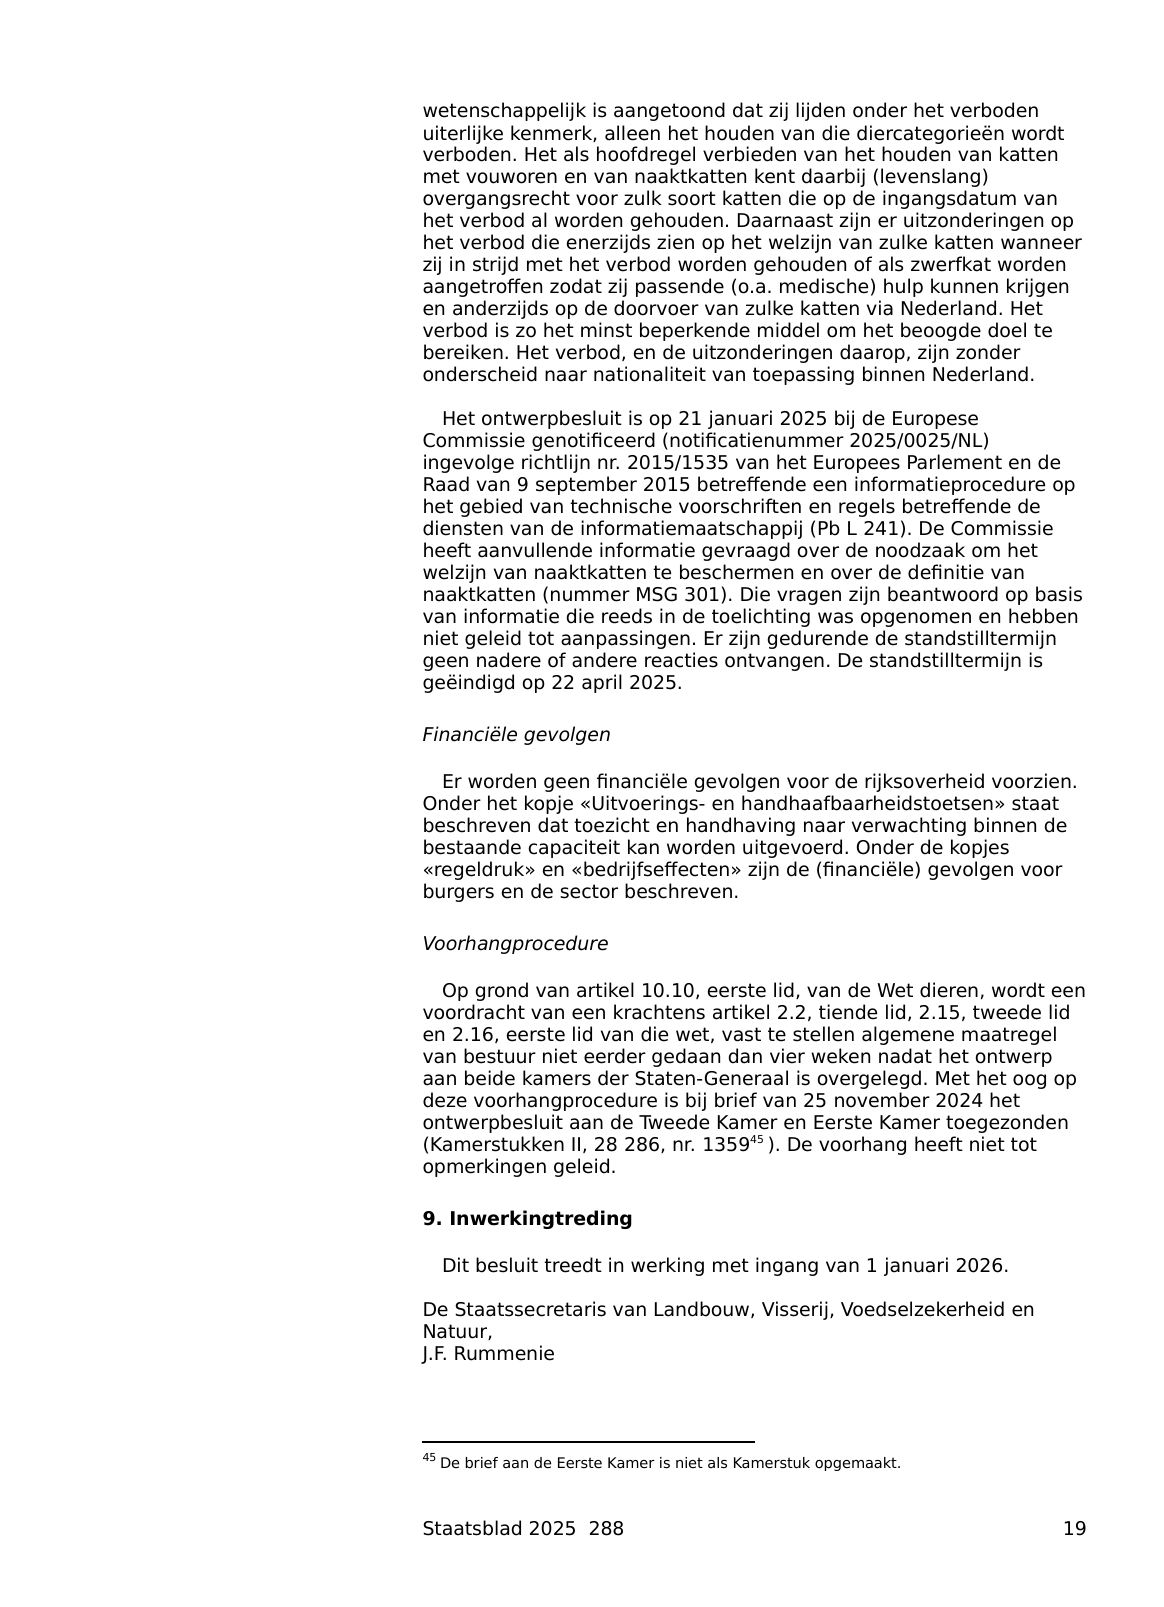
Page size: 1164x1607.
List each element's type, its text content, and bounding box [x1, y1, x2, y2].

text De Staatssecretaris van Landbouw, Visserij, Voedselzekerheid en Natuur, J.F. Rummenie [422, 1299, 1087, 1365]
subtitle Financiële gevolgen [422, 724, 1087, 746]
subtitle 9. Inwerkingtreding [422, 1208, 1087, 1230]
subtitle Voorhangprocedure [422, 933, 1087, 955]
text Op grond van artikel 10.10, eerste lid, van de Wet dieren, wordt een voordracht van een krachtens artikel 2.2, tiende lid, 2.15, tweede lid en 2.16, eerste lid van die wet, vast te stellen algemene maatregel van bestuur niet eerder gedaan dan vier weken nadat het ontwerp aan beide kamers der Staten-Generaal is overgelegd. Met het oog op deze voorhangprocedure is bij brief van 25 november 2024 het ontwerpbesluit aan de Tweede Kamer en Eerste Kamer toegezonden (Kamerstukken II, 28 286, nr. 1359). De voorhang heeft niet tot opmerkingen geleid. [422, 980, 1087, 1178]
text Er worden geen financiële gevolgen voor de rijksoverheid voorzien. Onder het kopje «Uitvoerings- en handhaafbaarheidstoetsen» staat beschreven dat toezicht en handhaving naar verwachting binnen de bestaande capaciteit kan worden uitgevoerd. Onder de kopjes «regeldruk» en «bedrijfseffecten» zijn de (financiële) gevolgen voor burgers en de sector beschreven. [422, 771, 1087, 903]
text Het ontwerpbesluit is op 21 januari 2025 bij de Europese Commissie genotificeerd (notificatienummer 2025/0025/NL) ingevolge richtlijn nr. 2015/1535 van het Europees Parlement en de Raad van 9 september 2015 betreffende een informatieprocedure op het gebied van technische voorschriften en regels betreffende de diensten van de informatiemaatschappij (Pb L 241). De Commissie heeft aanvullende informatie gevraagd over de noodzaak om het welzijn van naaktkatten te beschermen en over de definitie van naaktkatten (nummer MSG 301). Die vragen zijn beantwoord op basis van informatie die reeds in de toelichting was opgenomen en hebben niet geleid tot aanpassingen. Er zijn gedurende de standstilltermijn geen nadere of andere reacties ontvangen. De standstilltermijn is geëindigd op 22 april 2025. [422, 408, 1087, 694]
text Dit besluit treedt in werking met ingang van 1 januari 2026. [422, 1255, 1087, 1277]
text De brief aan de Eerste Kamer is niet als Kamerstuk opgemaakt. [422, 1451, 1087, 1473]
text wetenschappelijk is aangetoond dat zij lijden onder het verboden uiterlijke kenmerk, alleen het houden van die diercategorieën wordt verboden. Het als hoofdregel verbieden van het houden van katten met vouworen en van naaktkatten kent daarbij (levenslang) overgangsrecht voor zulk soort katten die op de ingangsdatum van het verbod al worden gehouden. Daarnaast zijn er uitzonderingen op het verbod die enerzijds zien op het welzijn van zulke katten wanneer zij in strijd met het verbod worden gehouden of als zwerfkat worden aangetroffen zodat zij passende (o.a. medische) hulp kunnen krijgen en anderzijds op de doorvoer van zulke katten via Nederland. Het verbod is zo het minst beperkende middel om het beoogde doel te bereiken. Het verbod, en de uitzonderingen daarop, zijn zonder onderscheid naar nationaliteit van toepassing binnen Nederland. [422, 100, 1087, 386]
